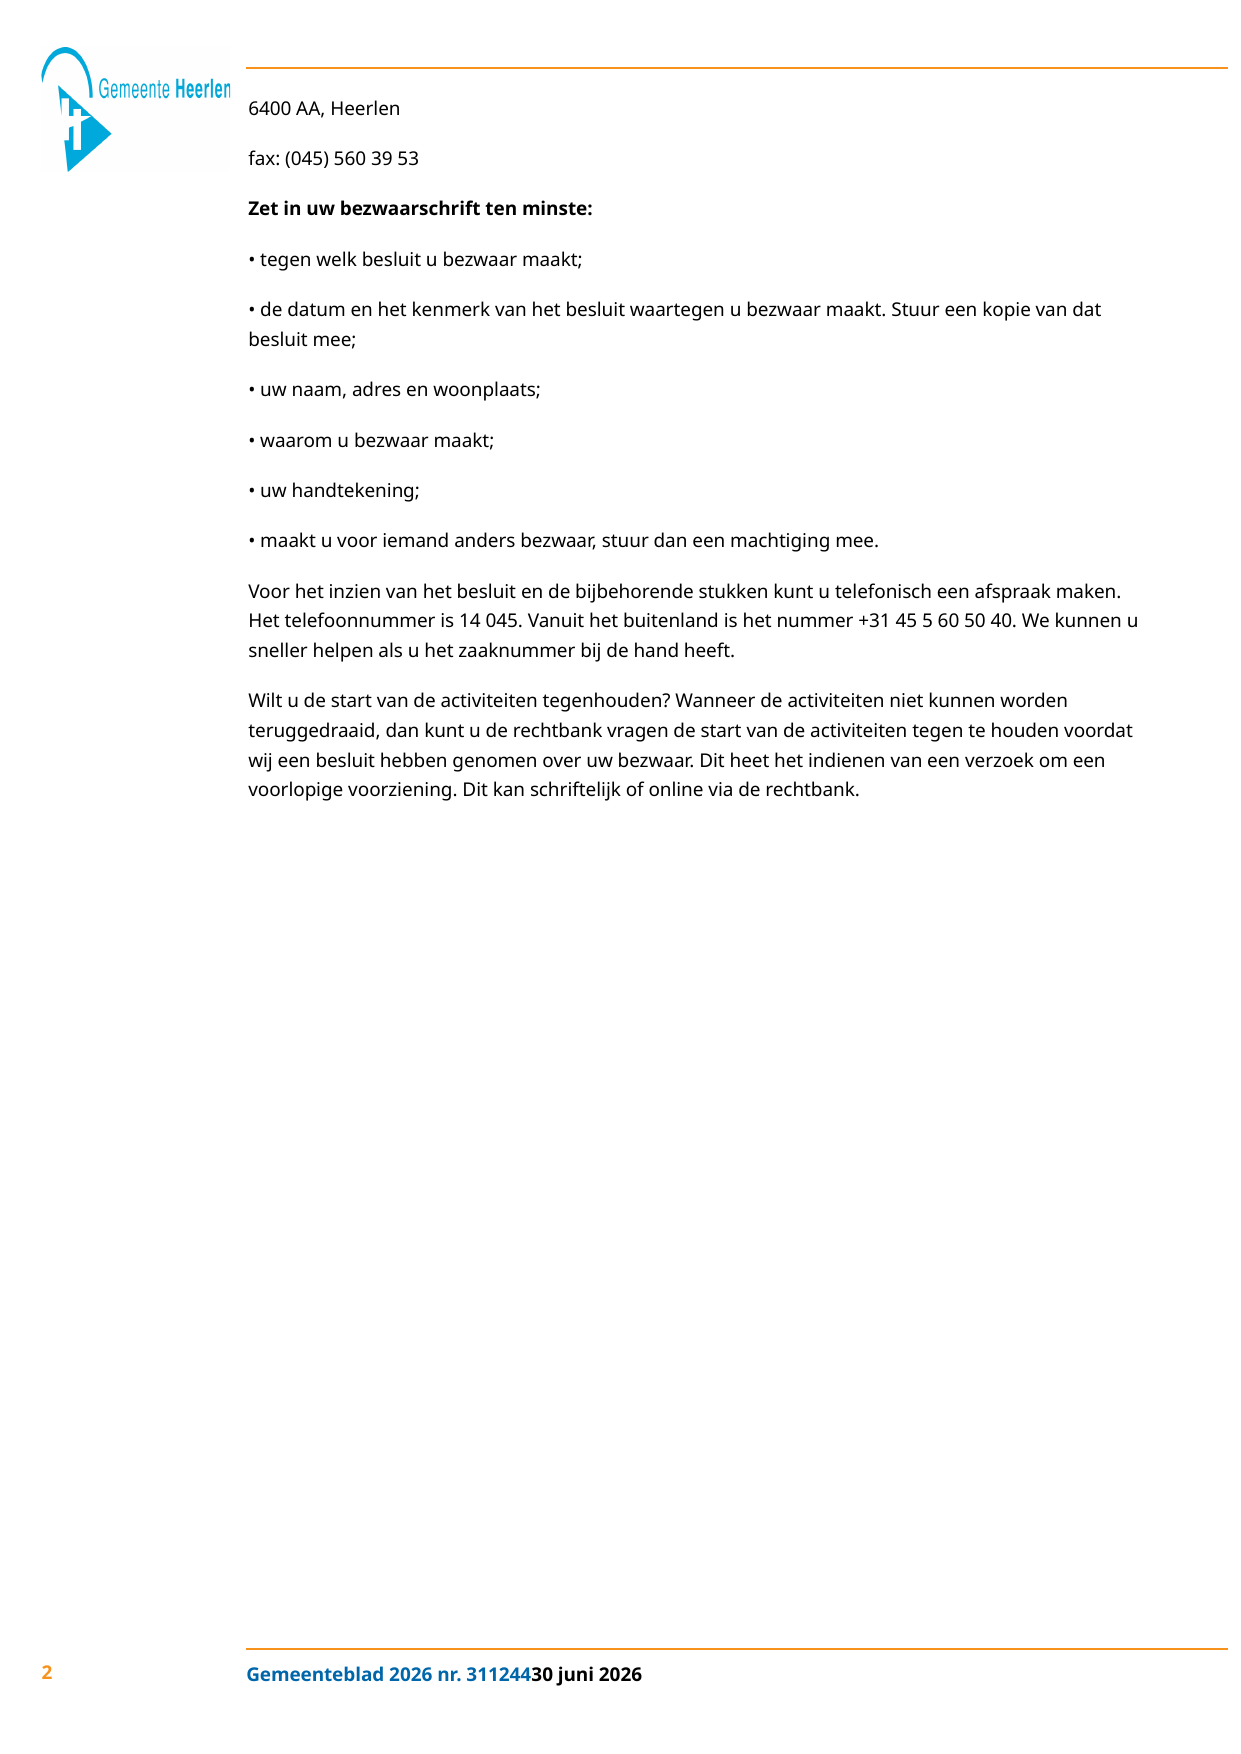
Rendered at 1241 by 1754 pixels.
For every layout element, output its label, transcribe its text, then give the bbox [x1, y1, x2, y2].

picture [41, 47, 231, 172]
text • uw handtekening; [248, 477, 1152, 503]
text • uw naam, adres en woonplaats; [248, 376, 1152, 402]
text Wilt u de start van de activiteiten tegenhouden? Wanneer de activiteiten niet kunnen worden teruggedraaid, dan kunt u de rechtbank vragen de start van de activiteiten tegen te houden voordat wij een besluit hebben genomen over uw bezwaar. Dit heet het indienen van een verzoek om een voorlopige voorziening. Dit kan schriftelijk of online via de rechtbank. [248, 688, 1152, 802]
text • tegen welk besluit u bezwaar maakt; [248, 246, 1152, 272]
picture [41, 47, 59, 70]
text Zet in uw bezwaarschrift ten minste: [248, 196, 1152, 221]
text • waarom u bezwaar maakt; [248, 427, 1152, 453]
text fax: (045) 560 39 53 [248, 145, 1152, 171]
text Voor het inzien van het besluit en de bijbehorende stukken kunt u telefonisch een afspraak maken. Het telefoonnummer is 14 045. Vanuit het buitenland is het nummer +31 45 5 60 50 40. We kunnen u sneller helpen als u het zaaknummer bij de hand heeft. [248, 578, 1152, 663]
text 6400 AA, Heerlen [248, 95, 1152, 121]
text • maakt u voor iemand anders bezwaar, stuur dan een machtiging mee. [248, 528, 1152, 553]
text • de datum en het kenmerk van het besluit waartegen u bezwaar maakt. Stuur een kopie van dat besluit mee; [248, 296, 1152, 352]
